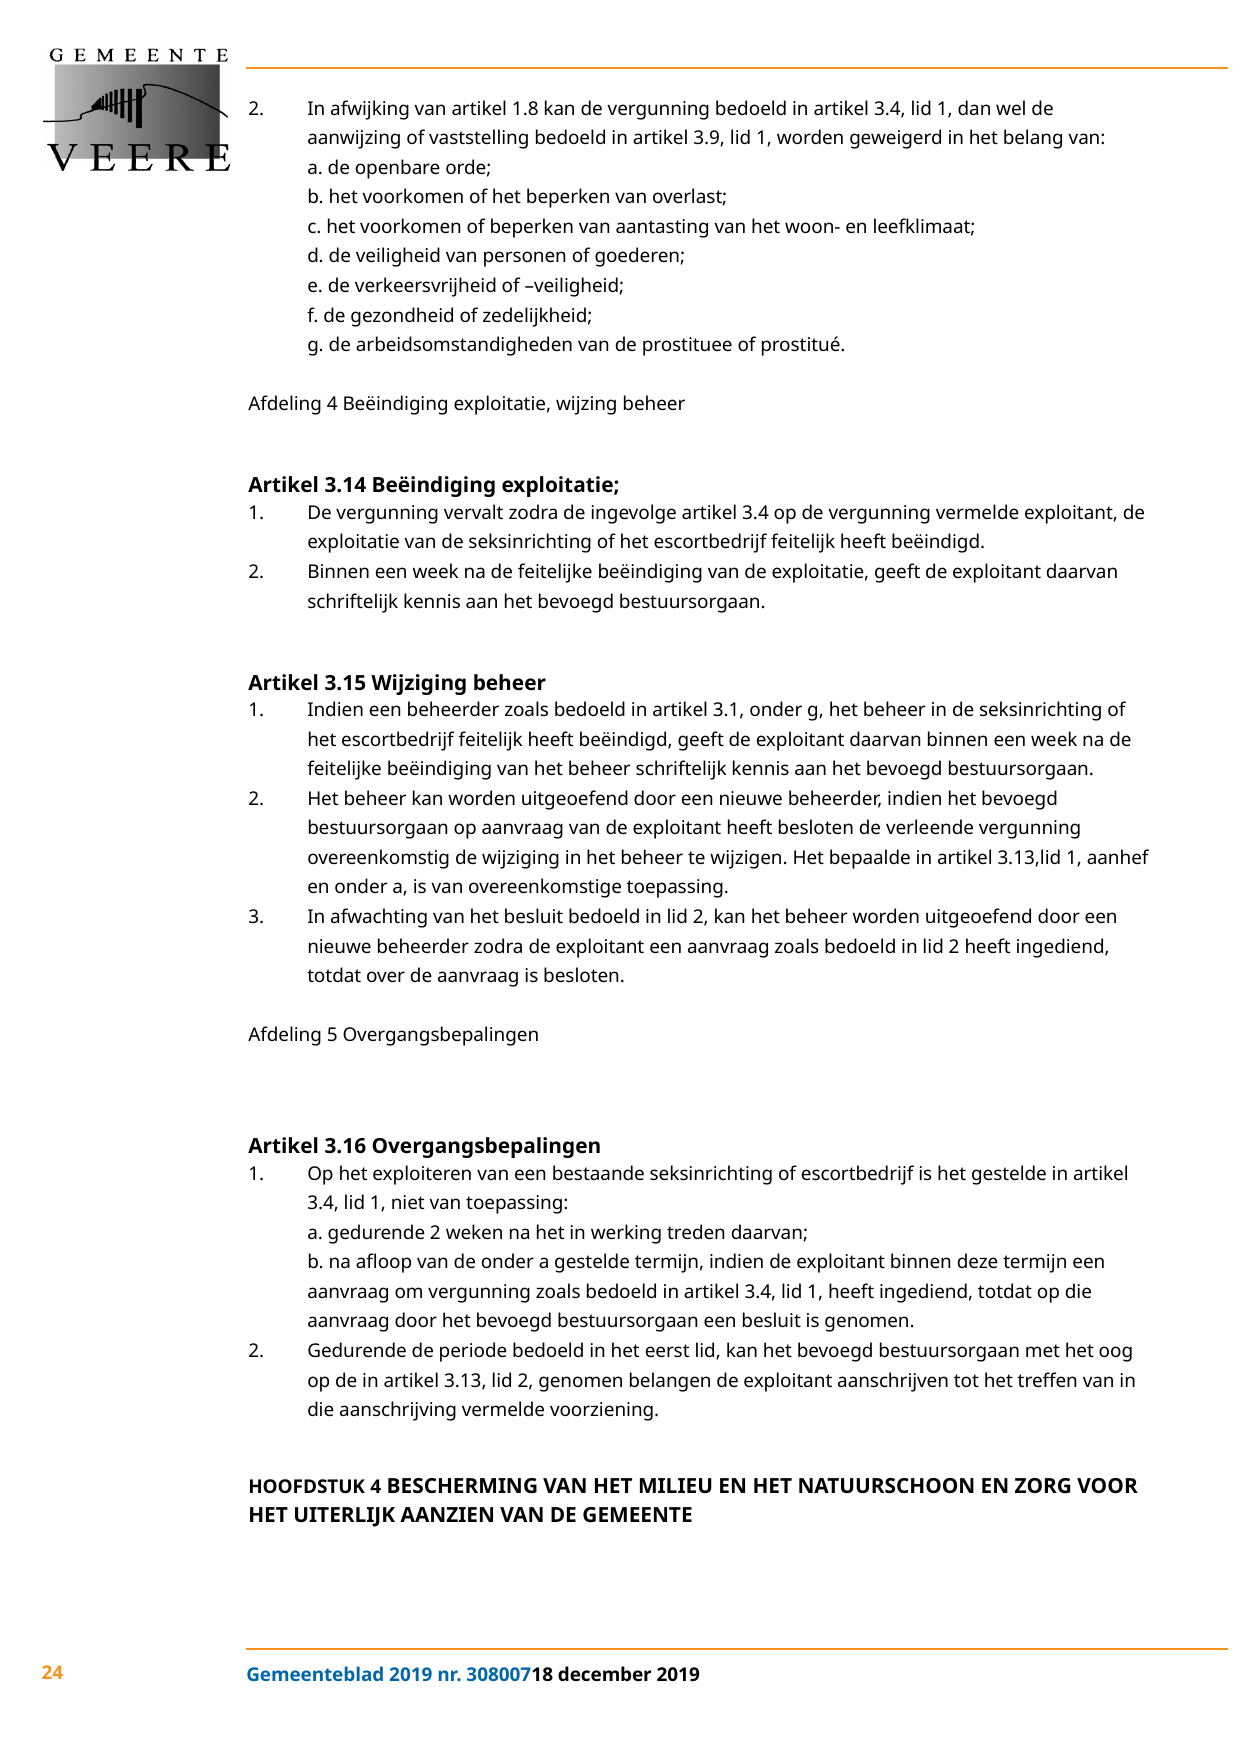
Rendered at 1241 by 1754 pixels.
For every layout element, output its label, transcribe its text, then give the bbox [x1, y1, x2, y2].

list g. de arbeidsomstandigheden van de prostituee of prostitué. [248, 331, 1152, 357]
list De vergunning vervalt zodra de ingevolge artikel 3.4 op de vergunning vermelde exploitant, de exploitatie van de seksinrichting of het escortbedrijf feitelijk heeft beëindigd. [248, 499, 1152, 554]
list e. de verkeersvrijheid of –veiligheid; [248, 272, 1152, 298]
list In afwijking van artikel 1.8 kan de vergunning bedoeld in artikel 3.4, lid 1, dan wel de aanwijzing of vaststelling bedoeld in artikel 3.9, lid 1, worden geweigerd in het belang van: [248, 95, 1152, 150]
text Afdeling 4 Beëindiging exploitatie, wijzing beheer [248, 391, 1152, 416]
list Op het exploiteren van een bestaande seksinrichting of escortbedrijf is het gestelde in artikel 3.4, lid 1, niet van toepassing: [248, 1160, 1152, 1215]
list Binnen een week na de feitelijke beëindiging van de exploitatie, geeft de exploitant daarvan schriftelijk kennis aan het bevoegd bestuursorgaan. [248, 558, 1152, 613]
list c. het voorkomen of beperken van aantasting van het woon- en leefklimaat; [248, 213, 1152, 239]
list a. de openbare orde; [248, 154, 1152, 180]
list b. het voorkomen of het beperken van overlast; [248, 183, 1152, 209]
list Het beheer kan worden uitgeoefend door een nieuwe beheerder, indien het bevoegd bestuursorgaan op aanvraag van de exploitant heeft besloten de verleende vergunning overeenkomstig de wijziging in het beheer te wijzigen. Het bepaalde in artikel 3.13,lid 1, aanhef en onder a, is van overeenkomstige toepassing. [248, 785, 1152, 899]
list d. de veiligheid van personen of goederen; [248, 243, 1152, 268]
text Afdeling 5 Overgangsbepalingen [248, 1022, 1152, 1047]
text Artikel 3.15 Wijziging beheer [248, 668, 1152, 696]
list a. gedurende 2 weken na het in werking treden daarvan; [248, 1219, 1152, 1244]
list f. de gezondheid of zedelijkheid; [248, 302, 1152, 328]
text Artikel 3.16 Overgangsbepalingen [248, 1131, 1152, 1160]
list Indien een beheerder zoals bedoeld in artikel 3.1, onder g, het beheer in de seksinrichting of het escortbedrijf feitelijk heeft beëindigd, geeft de exploitant daarvan binnen een week na de feitelijke beëindiging van het beheer schriftelijk kennis aan het bevoegd bestuursorgaan. [248, 696, 1152, 781]
picture [41, 47, 231, 172]
list Gedurende de periode bedoeld in het eerst lid, kan het bevoegd bestuursorgaan met het oog op de in artikel 3.13, lid 2, genomen belangen de exploitant aanschrijven tot het treffen van in die aanschrijving vermelde voorziening. [248, 1337, 1152, 1422]
text HOOFDSTUK 4 BESCHERMING VAN HET MILIEU EN HET NATUURSCHOON EN ZORG VOOR HET UITERLIJK AANZIEN VAN DE GEMEENTE [248, 1472, 1152, 1528]
list b. na afloop van de onder a gestelde termijn, indien de exploitant binnen deze termijn een aanvraag om vergunning zoals bedoeld in artikel 3.4, lid 1, heeft ingediend, totdat op die aanvraag door het bevoegd bestuursorgaan een besluit is genomen. [248, 1248, 1152, 1333]
text Artikel 3.14 Beëindiging exploitatie; [248, 471, 1152, 499]
list In afwachting van het besluit bedoeld in lid 2, kan het beheer worden uitgeoefend door een nieuwe beheerder zodra de exploitant een aanvraag zoals bedoeld in lid 2 heeft ingediend, totdat over de aanvraag is besloten. [248, 903, 1152, 988]
